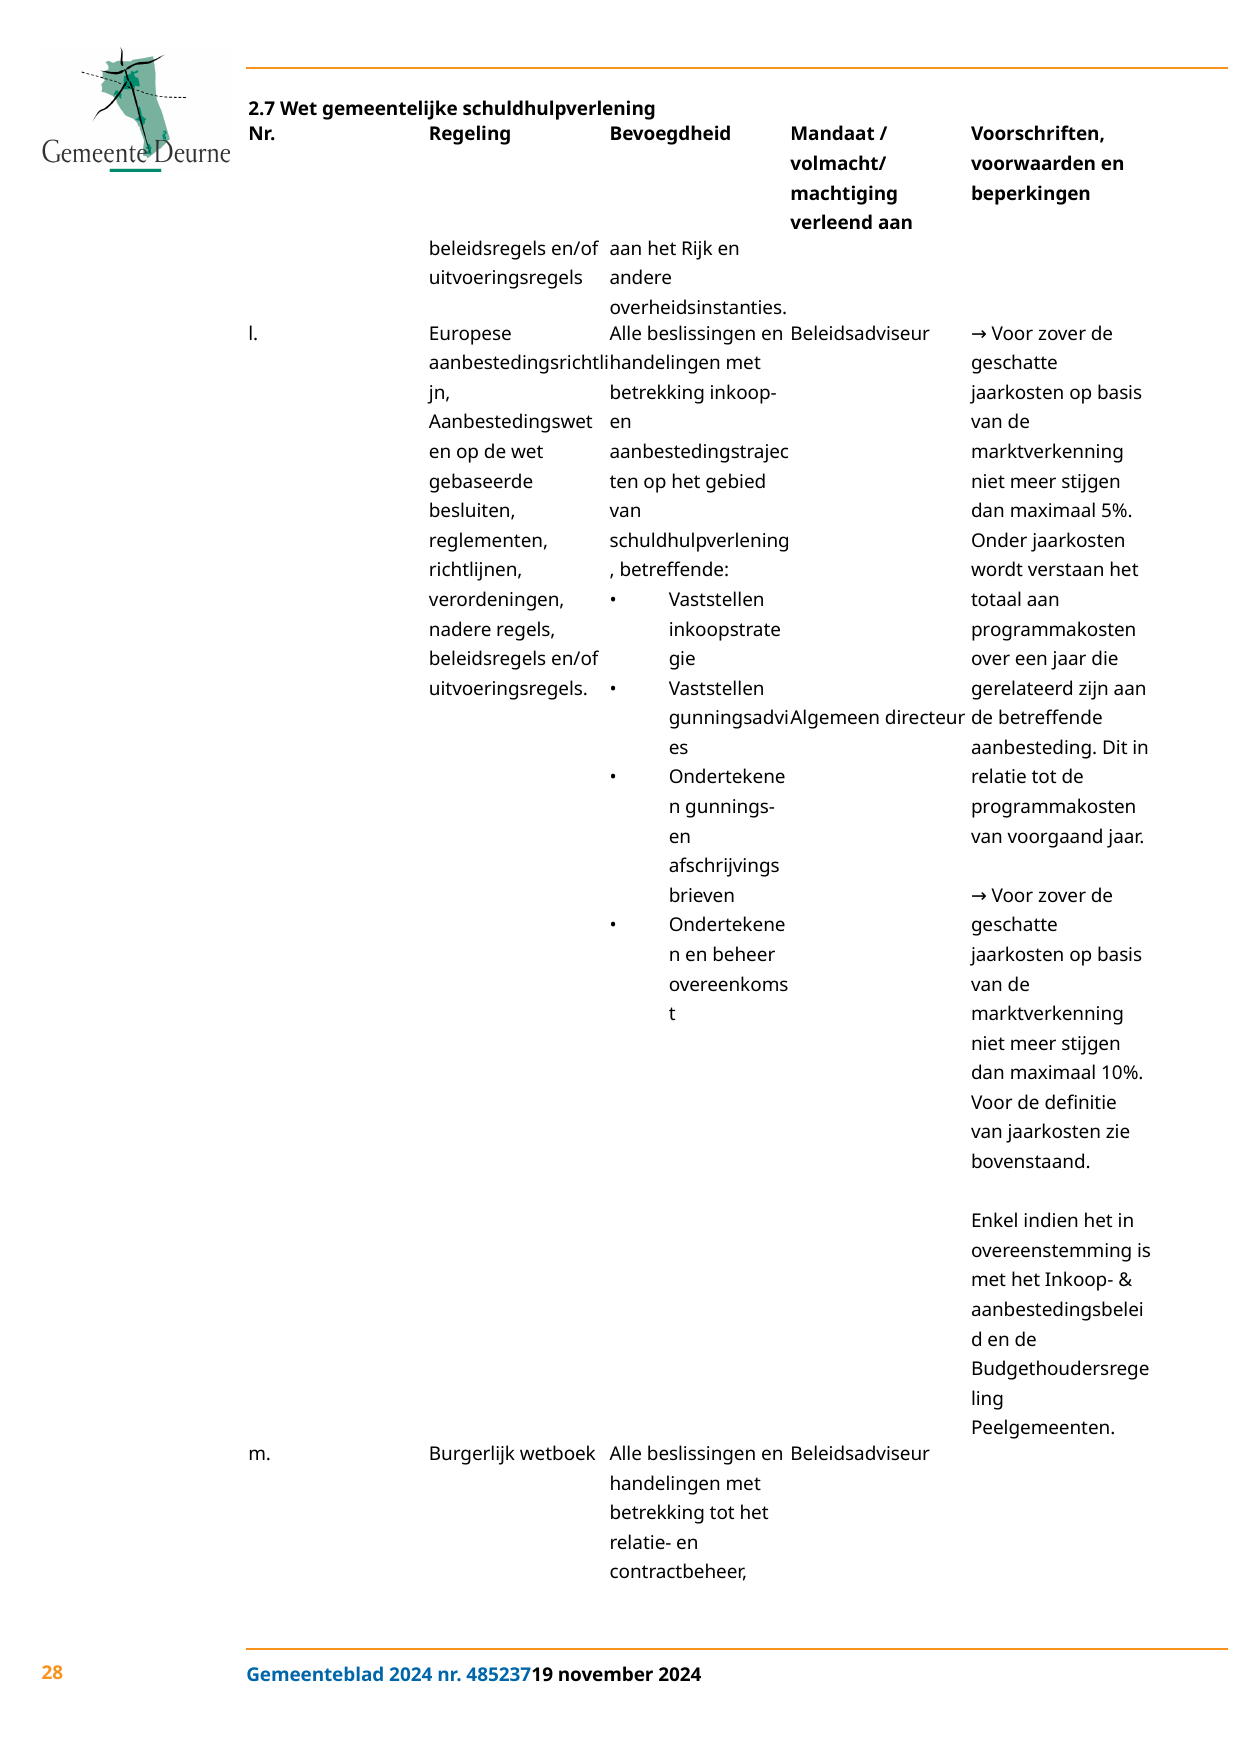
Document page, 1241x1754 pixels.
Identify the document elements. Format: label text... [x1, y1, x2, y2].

table_cell aan het Rijk en andere overheidsinstanties. [609, 235, 790, 320]
table_cell Mandaat / volmacht/ machtiging verleend aan [790, 121, 971, 235]
table_cell Regeling [429, 121, 609, 235]
picture [41, 47, 231, 172]
table_cell Bevoegdheid [609, 121, 790, 235]
table_cell [248, 235, 429, 320]
table_cell Alle beslissingen en handelingen met betrekking inkoop- en aanbestedingstrajecten op het gebied van schuldhulpverlening, betreffende: Vaststellen inkoopstrategie Vaststellen gunningsadvies Ondertekenen gunnings- en afschrijvingsbrieven Ondertekenen en beheer overeenkomst [609, 320, 790, 1440]
table_cell Nr. [248, 121, 429, 235]
table_cell m. [248, 1440, 429, 1584]
table_cell [971, 1440, 1152, 1584]
table_header 2.7 Wet gemeentelijke schuldhulpverlening [248, 95, 1152, 121]
table_cell Voorschriften, voorwaarden en beperkingen [971, 121, 1152, 235]
table_cell Beleidsadviseur Algemeen directeur [790, 320, 971, 1440]
table_cell [971, 235, 1152, 320]
table_cell [790, 235, 971, 320]
table_cell beleidsregels en/of uitvoeringsregels [429, 235, 609, 320]
table_cell Beleidsadviseur [790, 1440, 971, 1584]
table_cell Burgerlijk wetboek [429, 1440, 609, 1584]
table_cell Alle beslissingen en handelingen met betrekking tot het relatie- en contractbeheer, [609, 1440, 790, 1584]
table_cell Europese aanbestedingsrichtlijn, Aanbestedingswet en op de wet gebaseerde besluiten, reglementen, richtlijnen, verordeningen, nadere regels, beleidsregels en/of uitvoeringsregels. [429, 320, 609, 1440]
table_cell → Voor zover de geschatte jaarkosten op basis van de marktverkenning niet meer stijgen dan maximaal 5%. Onder jaarkosten wordt verstaan het totaal aan programmakosten over een jaar die gerelateerd zijn aan de betreffende aanbesteding. Dit in relatie tot de programmakosten van voorgaand jaar. → Voor zover de geschatte jaarkosten op basis van de marktverkenning niet meer stijgen dan maximaal 10%. Voor de definitie van jaarkosten zie bovenstaand. Enkel indien het in overeenstemming is met het Inkoop- & aanbestedingsbeleid en de Budgethoudersregeling Peelgemeenten. [971, 320, 1152, 1440]
table_cell l. [248, 320, 429, 1440]
